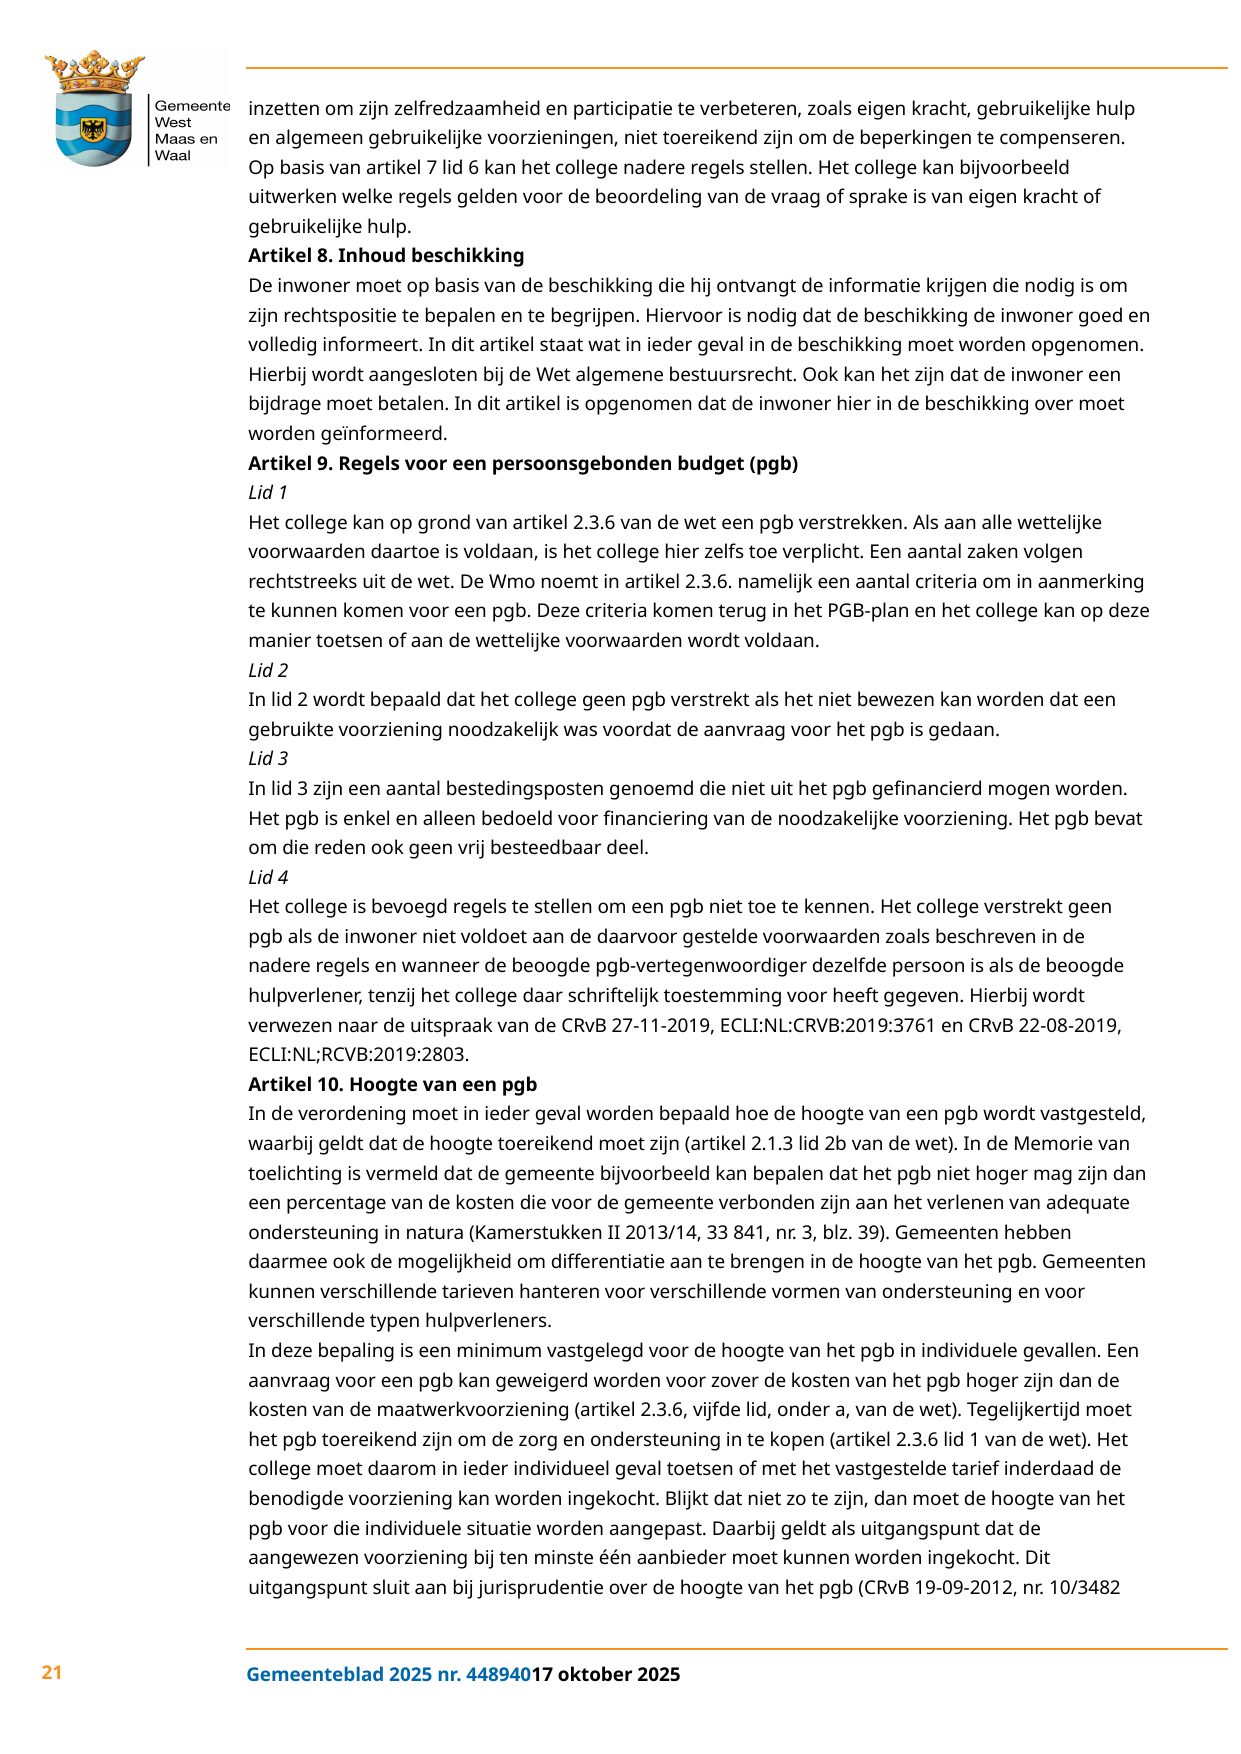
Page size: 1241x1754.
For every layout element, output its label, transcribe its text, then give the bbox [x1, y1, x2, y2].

text Het college is bevoegd regels te stellen om een pgb niet toe te kennen. Het college verstrekt geen pgb als de inwoner niet voldoet aan de daarvoor gestelde voorwaarden zoals beschreven in de nadere regels en wanneer de beoogde pgb-vertegenwoordiger dezelfde persoon is als de beoogde hulpverlener, tenzij het college daar schriftelijk toestemming voor heeft gegeven. Hierbij wordt verwezen naar de uitspraak van de CRvB 27-11-2019, ECLI:NL:CRVB:2019:3761 en CRvB 22-08-2019, ECLI:NL;RCVB:2019:2803. [248, 893, 1152, 1067]
text In lid 3 zijn een aantal bestedingsposten genoemd die niet uit het pgb gefinancierd mogen worden. Het pgb is enkel en alleen bedoeld voor financiering van de noodzakelijke voorziening. Het pgb bevat om die reden ook geen vrij besteedbaar deel. [248, 775, 1152, 860]
text Artikel 8. Inhoud beschikking [248, 243, 1152, 268]
text Lid 1 [248, 479, 1152, 505]
text Het college kan op grond van artikel 2.3.6 van de wet een pgb verstrekken. Als aan alle wettelijke voorwaarden daartoe is voldaan, is het college hier zelfs toe verplicht. Een aantal zaken volgen rechtstreeks uit de wet. De Wmo noemt in artikel 2.3.6. namelijk een aantal criteria om in aanmerking te kunnen komen voor een pgb. Deze criteria komen terug in het PGB-plan en het college kan op deze manier toetsen of aan de wettelijke voorwaarden wordt voldaan. [248, 509, 1152, 653]
text Artikel 10. Hoogte van een pgb [248, 1071, 1152, 1097]
text Lid 2 [248, 657, 1152, 683]
picture [41, 47, 231, 172]
text Lid 4 [248, 864, 1152, 890]
text In deze bepaling is een minimum vastgelegd voor de hoogte van het pgb in individuele gevallen. Een aanvraag voor een pgb kan geweigerd worden voor zover de kosten van het pgb hoger zijn dan de kosten van de maatwerkvoorziening (artikel 2.3.6, vijfde lid, onder a, van de wet). Tegelijkertijd moet het pgb toereikend zijn om de zorg en ondersteuning in te kopen (artikel 2.3.6 lid 1 van de wet). Het college moet daarom in ieder individueel geval toetsen of met het vastgestelde tarief inderdaad de benodigde voorziening kan worden ingekocht. Blijkt dat niet zo te zijn, dan moet de hoogte van het pgb voor die individuele situatie worden aangepast. Daarbij geldt als uitgangspunt dat de aangewezen voorziening bij ten minste één aanbieder moet kunnen worden ingekocht. Dit uitgangspunt sluit aan bij jurisprudentie over de hoogte van het pgb (CRvB 19-09-2012, nr. 10/3482 [248, 1337, 1152, 1600]
text Lid 3 [248, 746, 1152, 771]
text In lid 2 wordt bepaald dat het college geen pgb verstrekt als het niet bewezen kan worden dat een gebruikte voorziening noodzakelijk was voordat de aanvraag voor het pgb is gedaan. [248, 686, 1152, 742]
text Artikel 9. Regels voor een persoonsgebonden budget (pgb) [248, 450, 1152, 476]
text inzetten om zijn zelfredzaamheid en participatie te verbeteren, zoals eigen kracht, gebruikelijke hulp en algemeen gebruikelijke voorzieningen, niet toereikend zijn om de beperkingen te compenseren. Op basis van artikel 7 lid 6 kan het college nadere regels stellen. Het college kan bijvoorbeeld uitwerken welke regels gelden voor de beoordeling van de vraag of sprake is van eigen kracht of gebruikelijke hulp. [248, 95, 1152, 239]
text In de verordening moet in ieder geval worden bepaald hoe de hoogte van een pgb wordt vastgesteld, waarbij geldt dat de hoogte toereikend moet zijn (artikel 2.1.3 lid 2b van de wet). In de Memorie van toelichting is vermeld dat de gemeente bijvoorbeeld kan bepalen dat het pgb niet hoger mag zijn dan een percentage van de kosten die voor de gemeente verbonden zijn aan het verlenen van adequate ondersteuning in natura (Kamerstukken II 2013/14, 33 841, nr. 3, blz. 39). Gemeenten hebben daarmee ook de mogelijkheid om differentiatie aan te brengen in de hoogte van het pgb. Gemeenten kunnen verschillende tarieven hanteren voor verschillende vormen van ondersteuning en voor verschillende typen hulpverleners. [248, 1101, 1152, 1333]
text De inwoner moet op basis van de beschikking die hij ontvangt de informatie krijgen die nodig is om zijn rechtspositie te bepalen en te begrijpen. Hiervoor is nodig dat de beschikking de inwoner goed en volledig informeert. In dit artikel staat wat in ieder geval in de beschikking moet worden opgenomen. Hierbij wordt aangesloten bij de Wet algemene bestuursrecht. Ook kan het zijn dat de inwoner een bijdrage moet betalen. In dit artikel is opgenomen dat de inwoner hier in de beschikking over moet worden geïnformeerd. [248, 272, 1152, 446]
